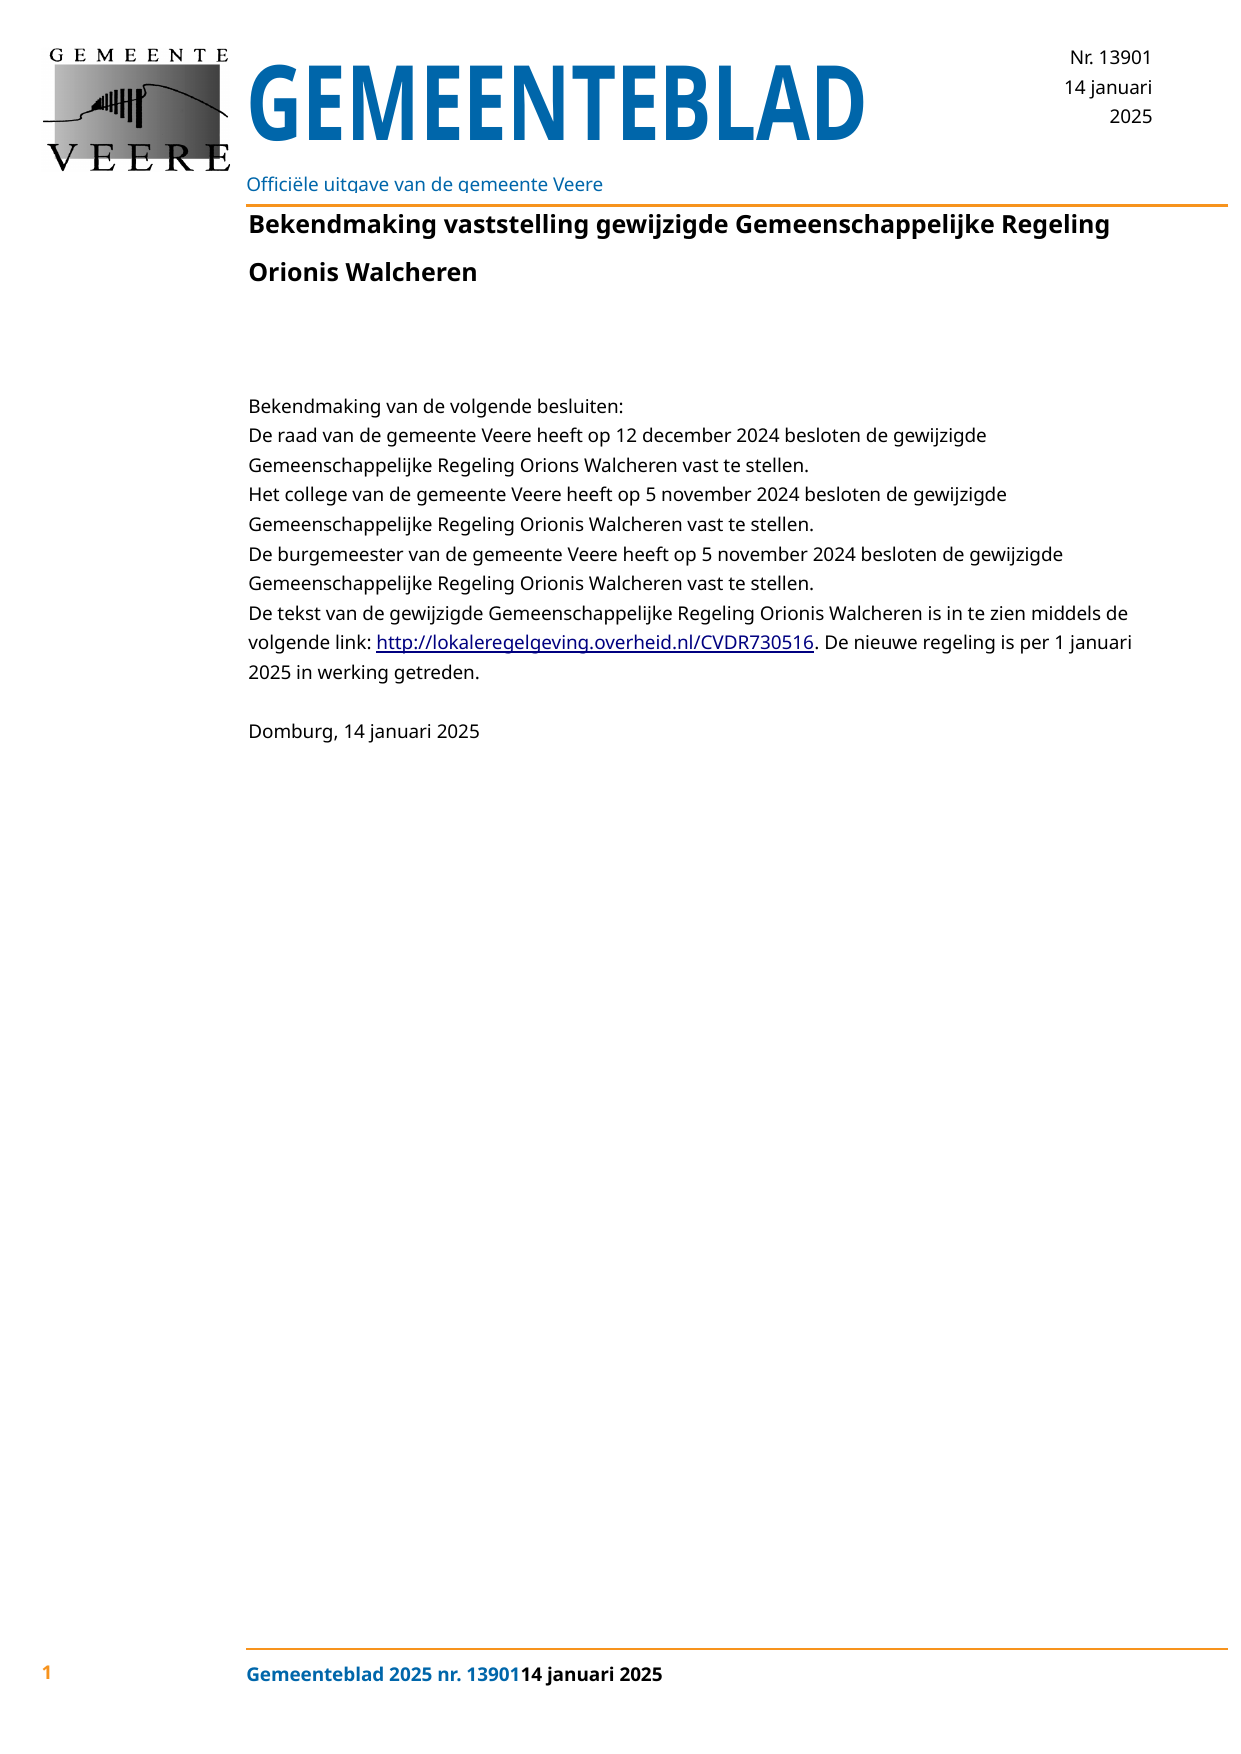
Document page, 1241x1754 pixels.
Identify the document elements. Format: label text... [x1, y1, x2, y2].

text De tekst van de gewijzigde Gemeenschappelijke Regeling Orionis Walcheren is in te zien middels de volgende link: http://lokaleregelgeving.overheid.nl/CVDR730516. De nieuwe regeling is per 1 januari 2025 in werking getreden. [248, 600, 1152, 685]
text Domburg, 14 januari 2025 [248, 718, 1152, 744]
text De burgemeester van de gemeente Veere heeft op 5 november 2024 besloten de gewijzigde Gemeenschappelijke Regeling Orionis Walcheren vast te stellen. [248, 541, 1152, 596]
text De raad van de gemeente Veere heeft op 12 december 2024 besloten de gewijzigde Gemeenschappelijke Regeling Orions Walcheren vast te stellen. [248, 422, 1152, 478]
picture [41, 47, 231, 172]
text Bekendmaking vaststelling gewijzigde Gemeenschappelijke Regeling Orionis Walcheren [248, 207, 1152, 288]
text Het college van de gemeente Veere heeft op 5 november 2024 besloten de gewijzigde Gemeenschappelijke Regeling Orionis Walcheren vast te stellen. [248, 482, 1152, 537]
text Bekendmaking van de volgende besluiten: [248, 393, 1152, 419]
